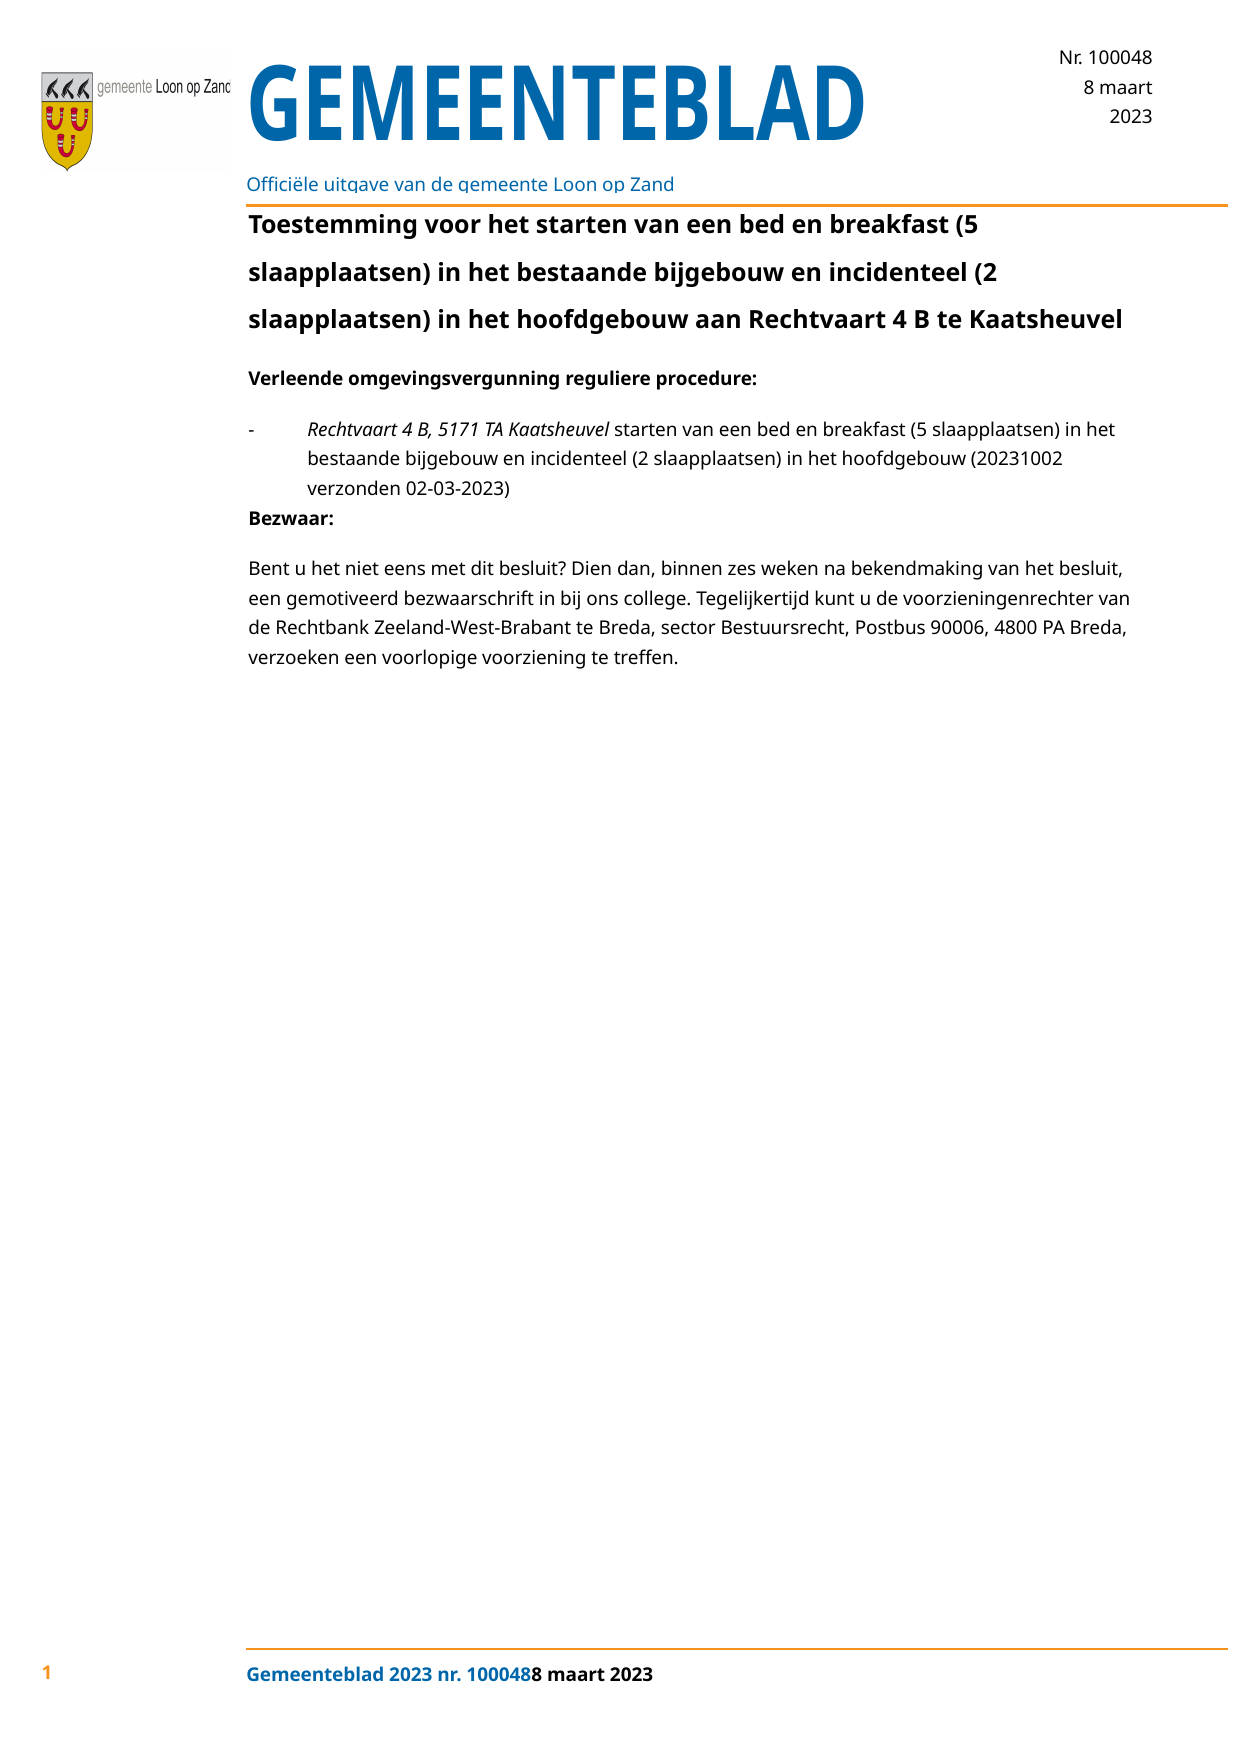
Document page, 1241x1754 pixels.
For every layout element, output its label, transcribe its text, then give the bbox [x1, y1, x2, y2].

text Bezwaar: [248, 505, 1152, 530]
text Toestemming voor het starten van een bed en breakfast (5 slaapplaatsen) in het bestaande bijgebouw en incidenteel (2 slaapplaatsen) in het hoofdgebouw aan Rechtvaart 4 B te Kaatsheuvel [248, 207, 1152, 336]
list Rechtvaart 4 B, 5171 TA Kaatsheuvel starten van een bed en breakfast (5 slaapplaatsen) in het bestaande bijgebouw en incidenteel (2 slaapplaatsen) in het hoofdgebouw (20231002 verzonden 02-03-2023) [248, 416, 1152, 501]
text Bent u het niet eens met dit besluit? Dien dan, binnen zes weken na bekendmaking van het besluit, een gemotiveerd bezwaarschrift in bij ons college. Tegelijkertijd kunt u de voorzieningenrechter van de Rechtbank Zeeland-West-Brabant te Breda, sector Bestuursrecht, Postbus 90006, 4800 PA Breda, verzoeken een voorlopige voorziening te treffen. [248, 555, 1152, 669]
picture [41, 47, 231, 172]
text Verleende omgevingsvergunning reguliere procedure: [248, 366, 1152, 391]
